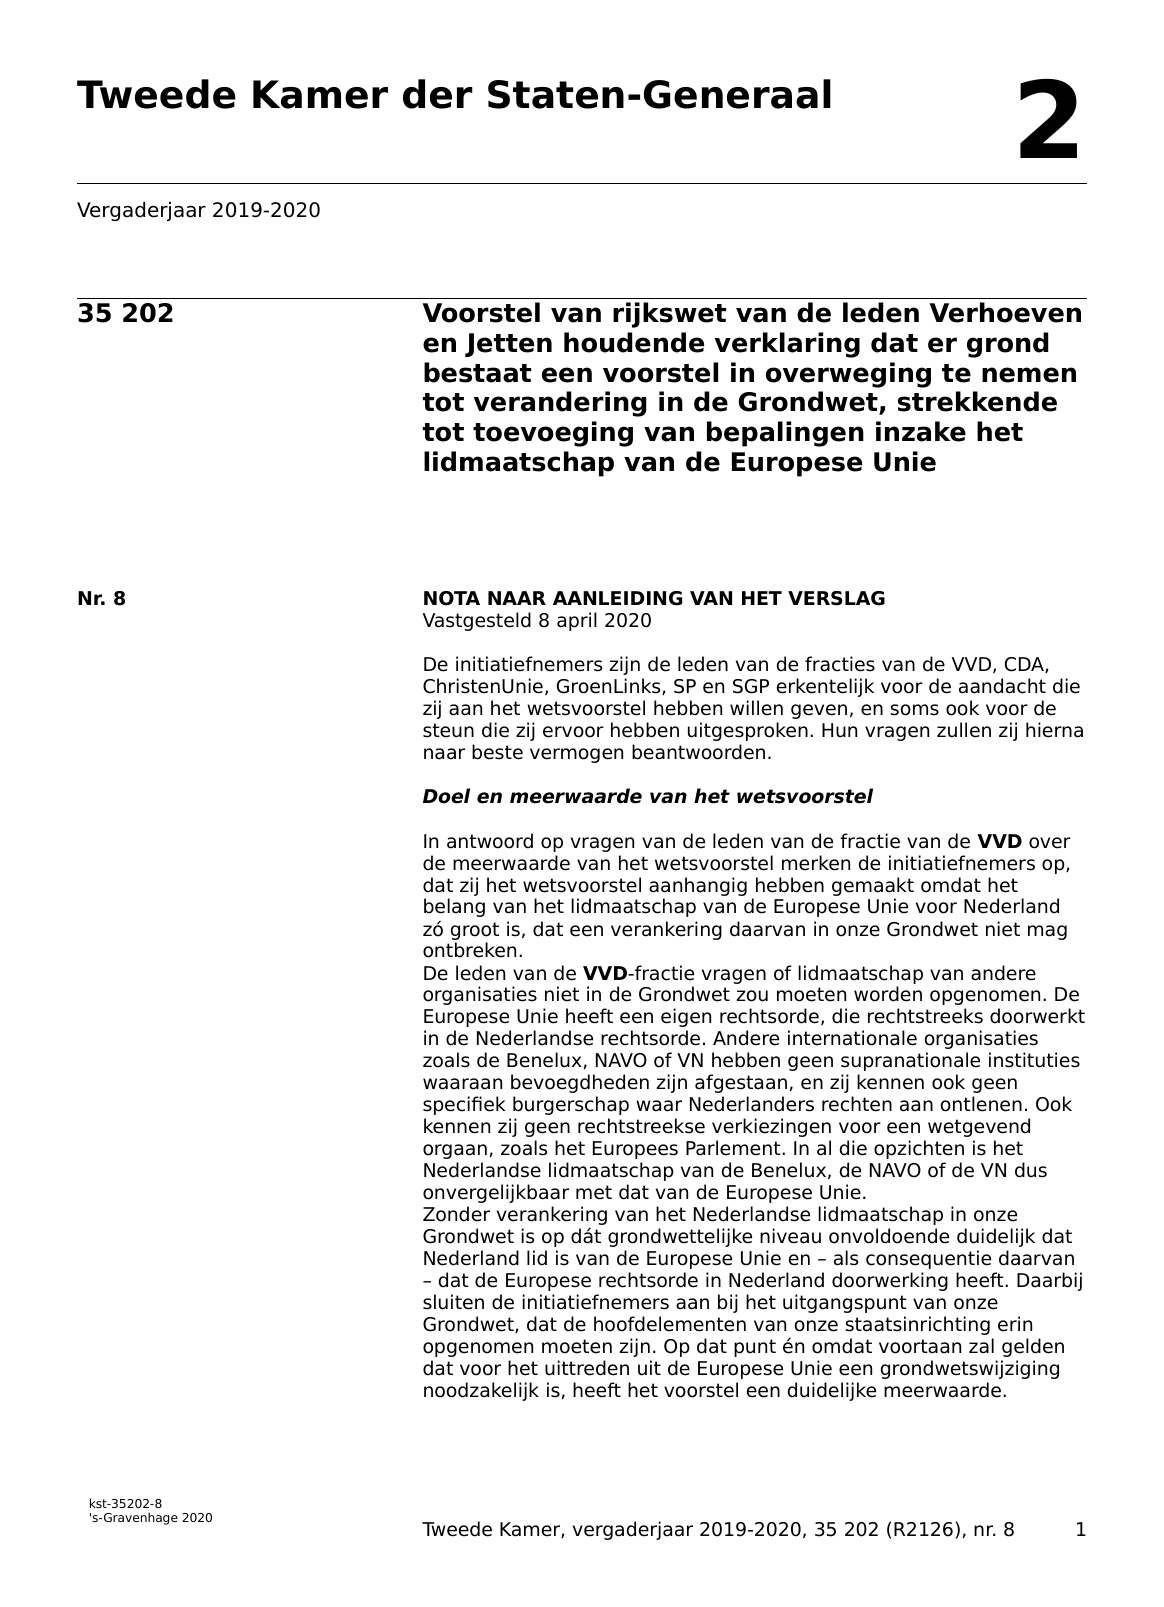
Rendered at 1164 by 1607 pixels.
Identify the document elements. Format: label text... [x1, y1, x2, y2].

text De leden van de VVD-fractie vragen of lidmaatschap van andere organisaties niet in de Grondwet zou moeten worden opgenomen. De Europese Unie heeft een eigen rechtsorde, die rechtstreeks doorwerkt in de Nederlandse rechtsorde. Andere internationale organisaties zoals de Benelux, NAVO of VN hebben geen supranationale instituties waaraan bevoegdheden zijn afgestaan, en zij kennen ook geen specifiek burgerschap waar Nederlanders rechten aan ontlenen. Ook kennen zij geen rechtstreekse verkiezingen voor een wetgevend orgaan, zoals het Europees Parlement. In al die opzichten is het Nederlandse lidmaatschap van de Benelux, de NAVO of de VN dus onvergelijkbaar met dat van de Europese Unie. [422, 962, 1087, 1204]
table_header 2 [886, 59, 1087, 183]
text kst-35202-8 [88, 1497, 323, 1511]
text In antwoord op vragen van de leden van de fractie van de VVD over de meerwaarde van het wetsvoorstel merken de initiatiefnemers op, dat zij het wetsvoorstel aanhangig hebben gemaakt omdat het belang van het lidmaatschap van de Europese Unie voor Nederland zó groot is, dat een verankering daarvan in onze Grondwet niet mag ontbreken. [422, 831, 1087, 962]
text Zonder verankering van het Nederlandse lidmaatschap in onze Grondwet is op dát grondwettelijke niveau onvoldoende duidelijk dat Nederland lid is van de Europese Unie en – als consequentie daarvan – dat de Europese rechtsorde in Nederland doorwerking heeft. Daarbij sluiten de initiatiefnemers aan bij het uitgangspunt van onze Grondwet, dat de hoofdelementen van onze staatsinrichting erin opgenomen moeten zijn. Op dat punt én omdat voortaan zal gelden dat voor het uittreden uit de Europese Unie een grondwetswijziging noodzakelijk is, heeft het voorstel een duidelijke meerwaarde. [422, 1204, 1087, 1402]
table_cell Vergaderjaar 2019-2020 [77, 184, 1087, 298]
text Vastgesteld 8 april 2020 [422, 610, 1087, 632]
subtitle Nr. 8 NOTA NAAR AANLEIDING VAN HET VERSLAG [77, 588, 1087, 610]
subtitle 35 202 Voorstel van rijkswet van de leden Verhoeven en Jetten houdende verklaring dat er grond bestaat een voorstel in overweging te nemen tot verandering in de Grondwet, strekkende tot toevoeging van bepalingen inzake het lidmaatschap van de Europese Unie [77, 299, 1087, 477]
text De initiatiefnemers zijn de leden van de fracties van de VVD, CDA, ChristenUnie, GroenLinks, SP en SGP erkentelijk voor de aandacht die zij aan het wetsvoorstel hebben willen geven, en soms ook voor de steun die zij ervoor hebben uitgesproken. Hun vragen zullen zij hierna naar beste vermogen beantwoorden. [422, 654, 1087, 764]
table_header Tweede Kamer der Staten-Generaal [77, 59, 886, 183]
subtitle Doel en meerwaarde van het wetsvoorstel [422, 786, 1087, 808]
text 's-Gravenhage 2020 [88, 1511, 323, 1525]
